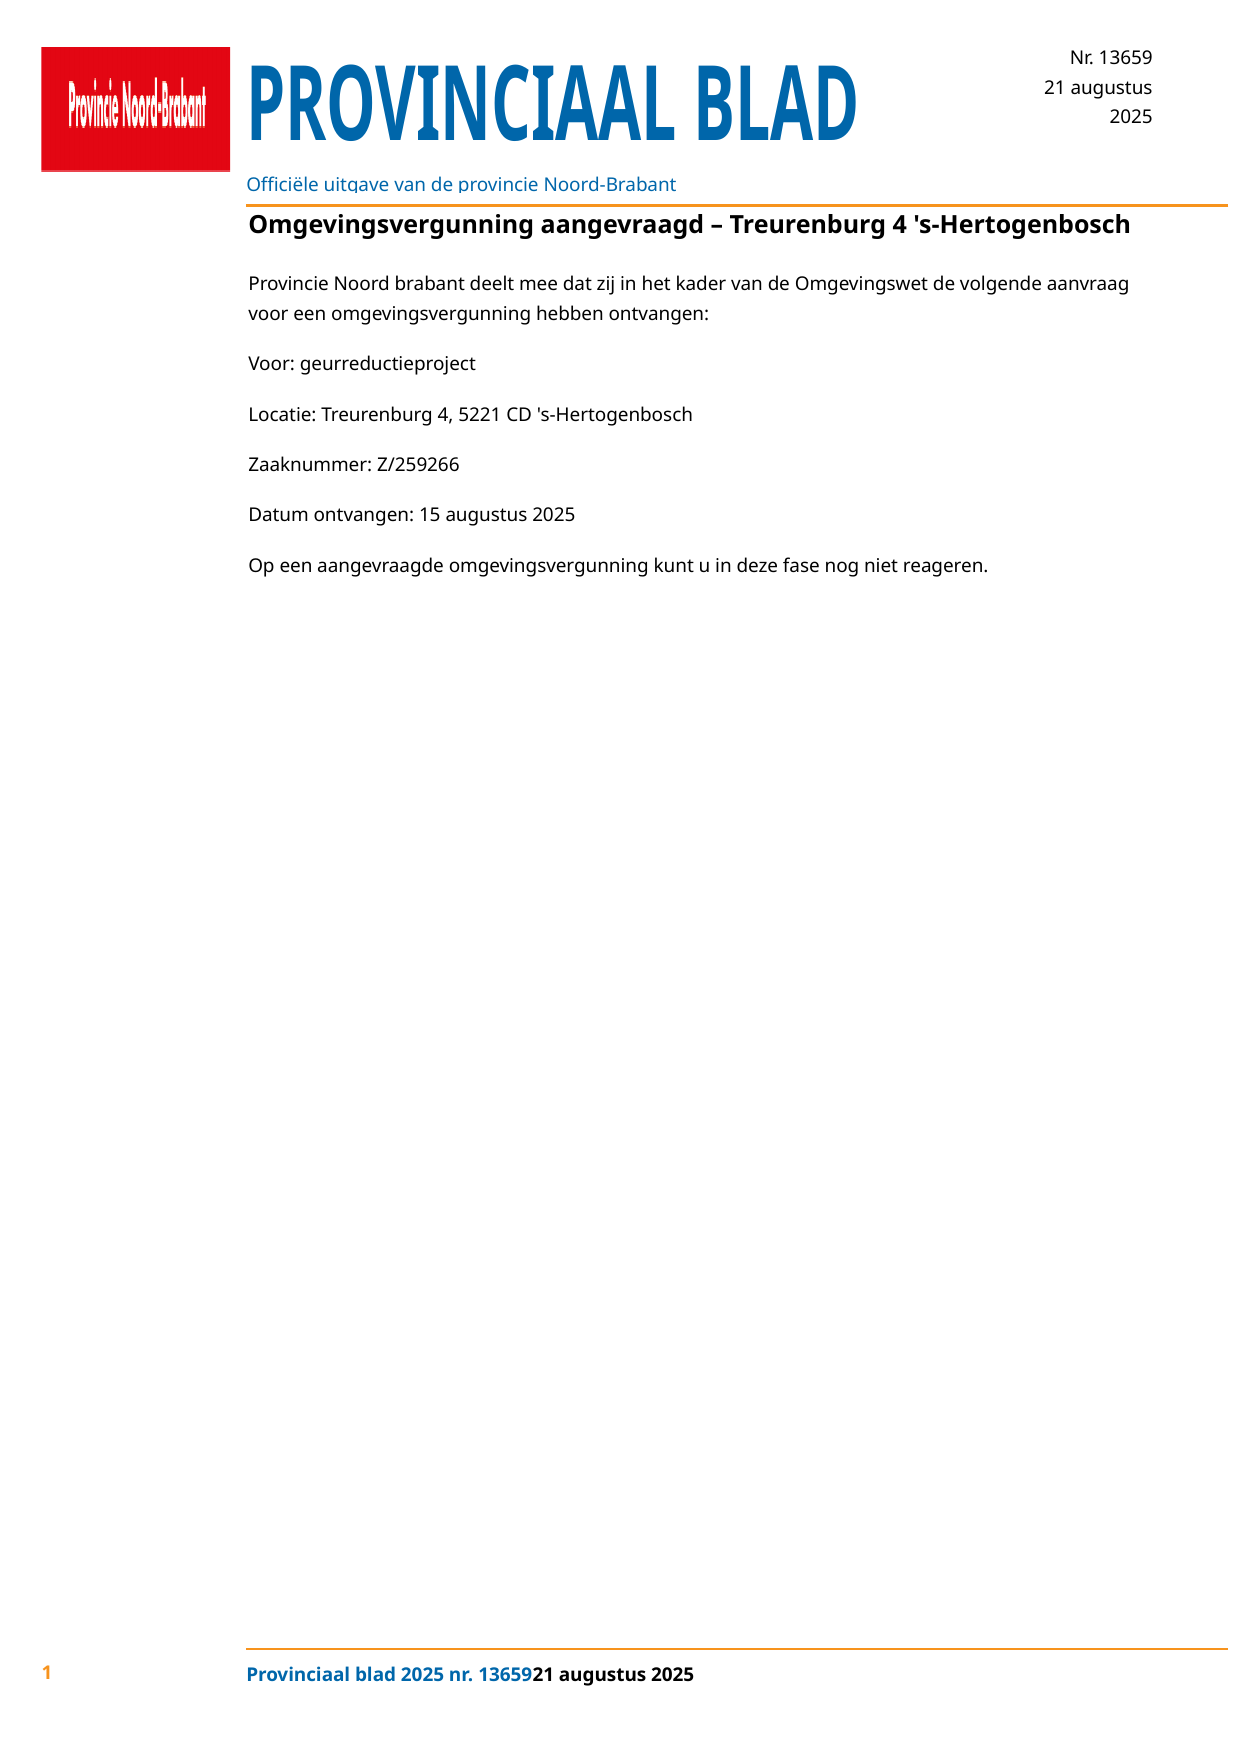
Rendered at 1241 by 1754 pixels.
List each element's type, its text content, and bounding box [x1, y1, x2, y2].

text Zaaknummer: Z/259266 [248, 451, 1152, 477]
text Op een aangevraagde omgevingsvergunning kunt u in deze fase nog niet reageren. [248, 552, 1152, 578]
text Datum ontvangen: 15 augustus 2025 [248, 502, 1152, 527]
text Locatie: Treurenburg 4, 5221 CD 's-Hertogenbosch [248, 401, 1152, 426]
text Voor: geurreductieproject [248, 350, 1152, 376]
text Provincie Noord brabant deelt mee dat zij in het kader van de Omgevingswet de volgende aanvraag voor een omgevingsvergunning hebben ontvangen: [248, 270, 1152, 326]
text Omgevingsvergunning aangevraagd – Treurenburg 4 's-Hertogenbosch [248, 207, 1152, 241]
picture [41, 47, 231, 172]
